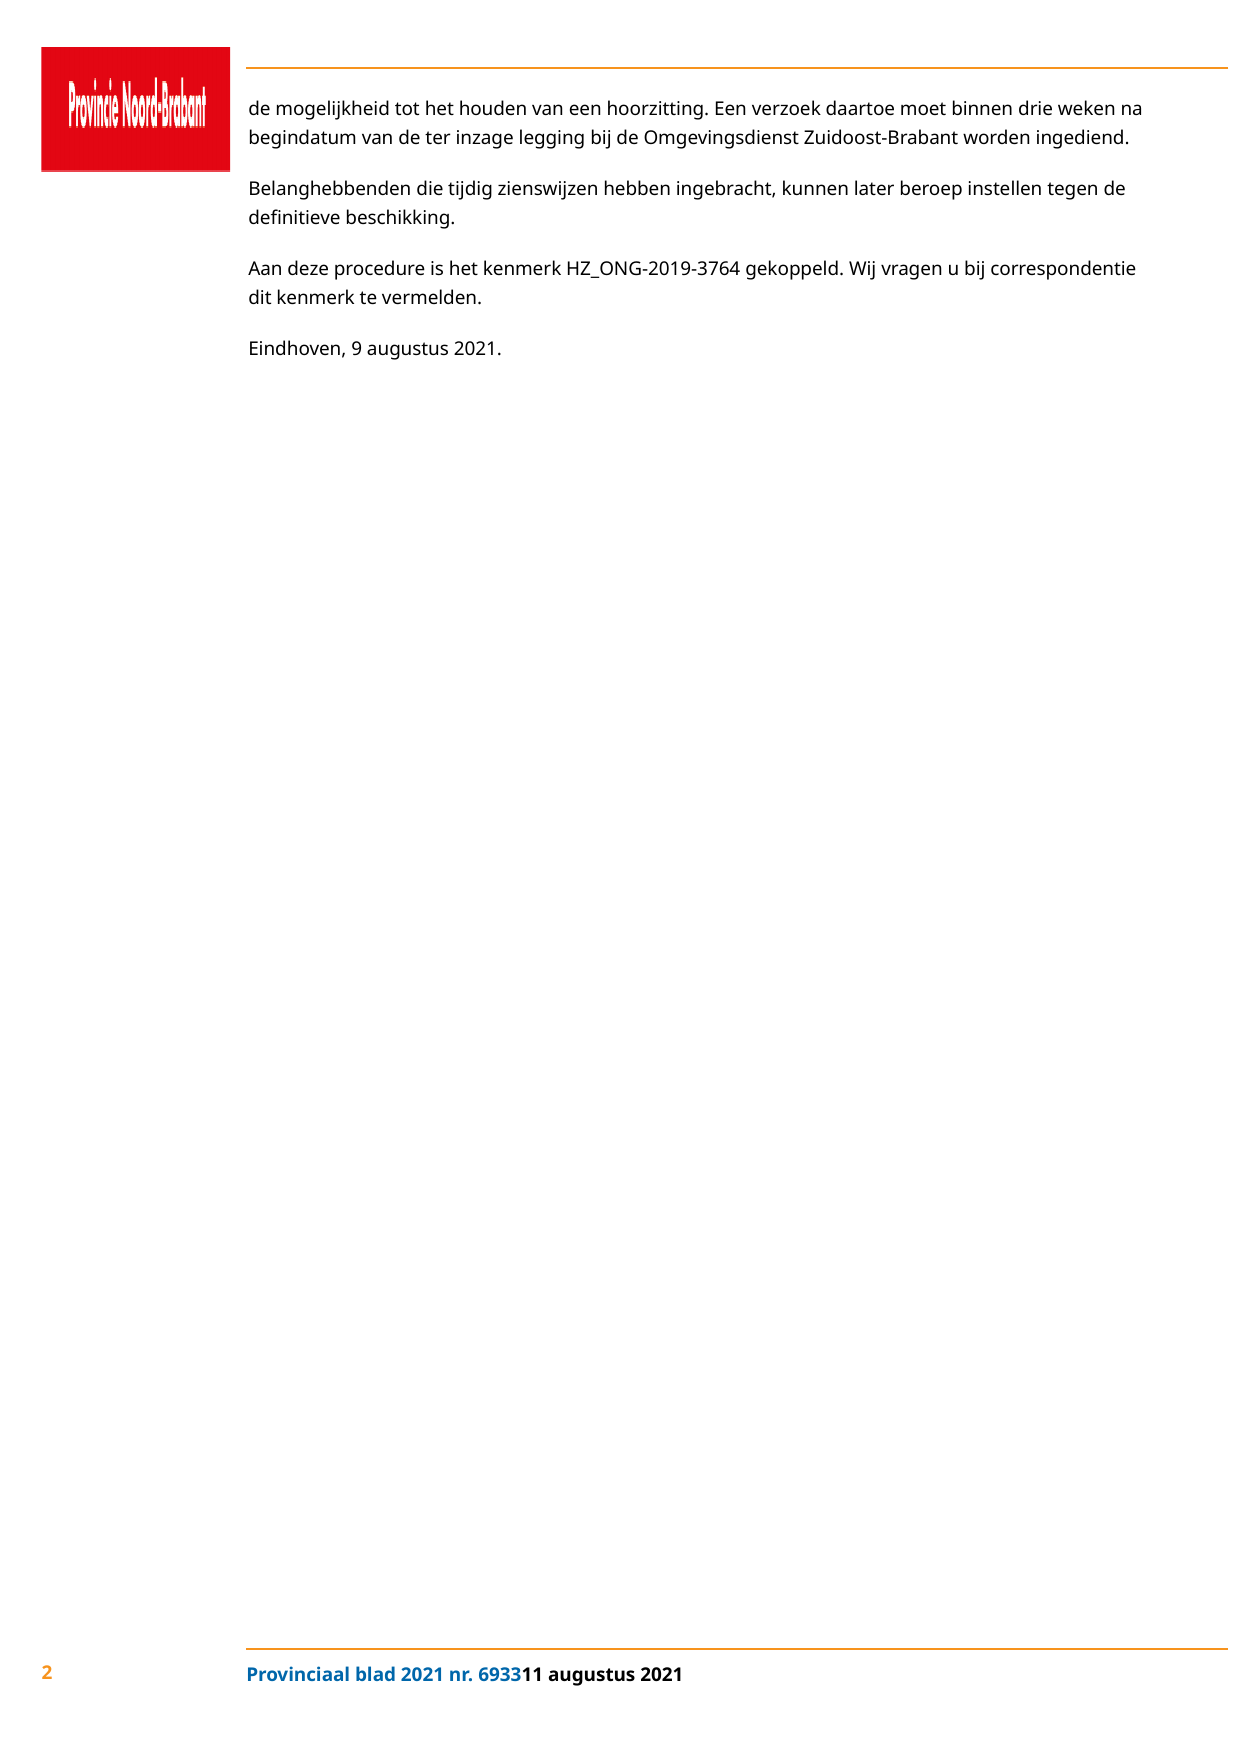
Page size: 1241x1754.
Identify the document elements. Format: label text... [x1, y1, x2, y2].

text de mogelijkheid tot het houden van een hoorzitting. Een verzoek daartoe moet binnen drie weken na begindatum van de ter inzage legging bij de Omgevingsdienst Zuidoost-Brabant worden ingediend. [248, 95, 1152, 150]
text Aan deze procedure is het kenmerk HZ_ONG-2019-3764 gekoppeld. Wij vragen u bij correspondentie dit kenmerk te vermelden. [248, 255, 1152, 310]
text Eindhoven, 9 augustus 2021. [248, 335, 1152, 361]
text Belanghebbenden die tijdig zienswijzen hebben ingebracht, kunnen later beroep instellen tegen de definitieve beschikking. [248, 175, 1152, 230]
picture [41, 47, 231, 172]
